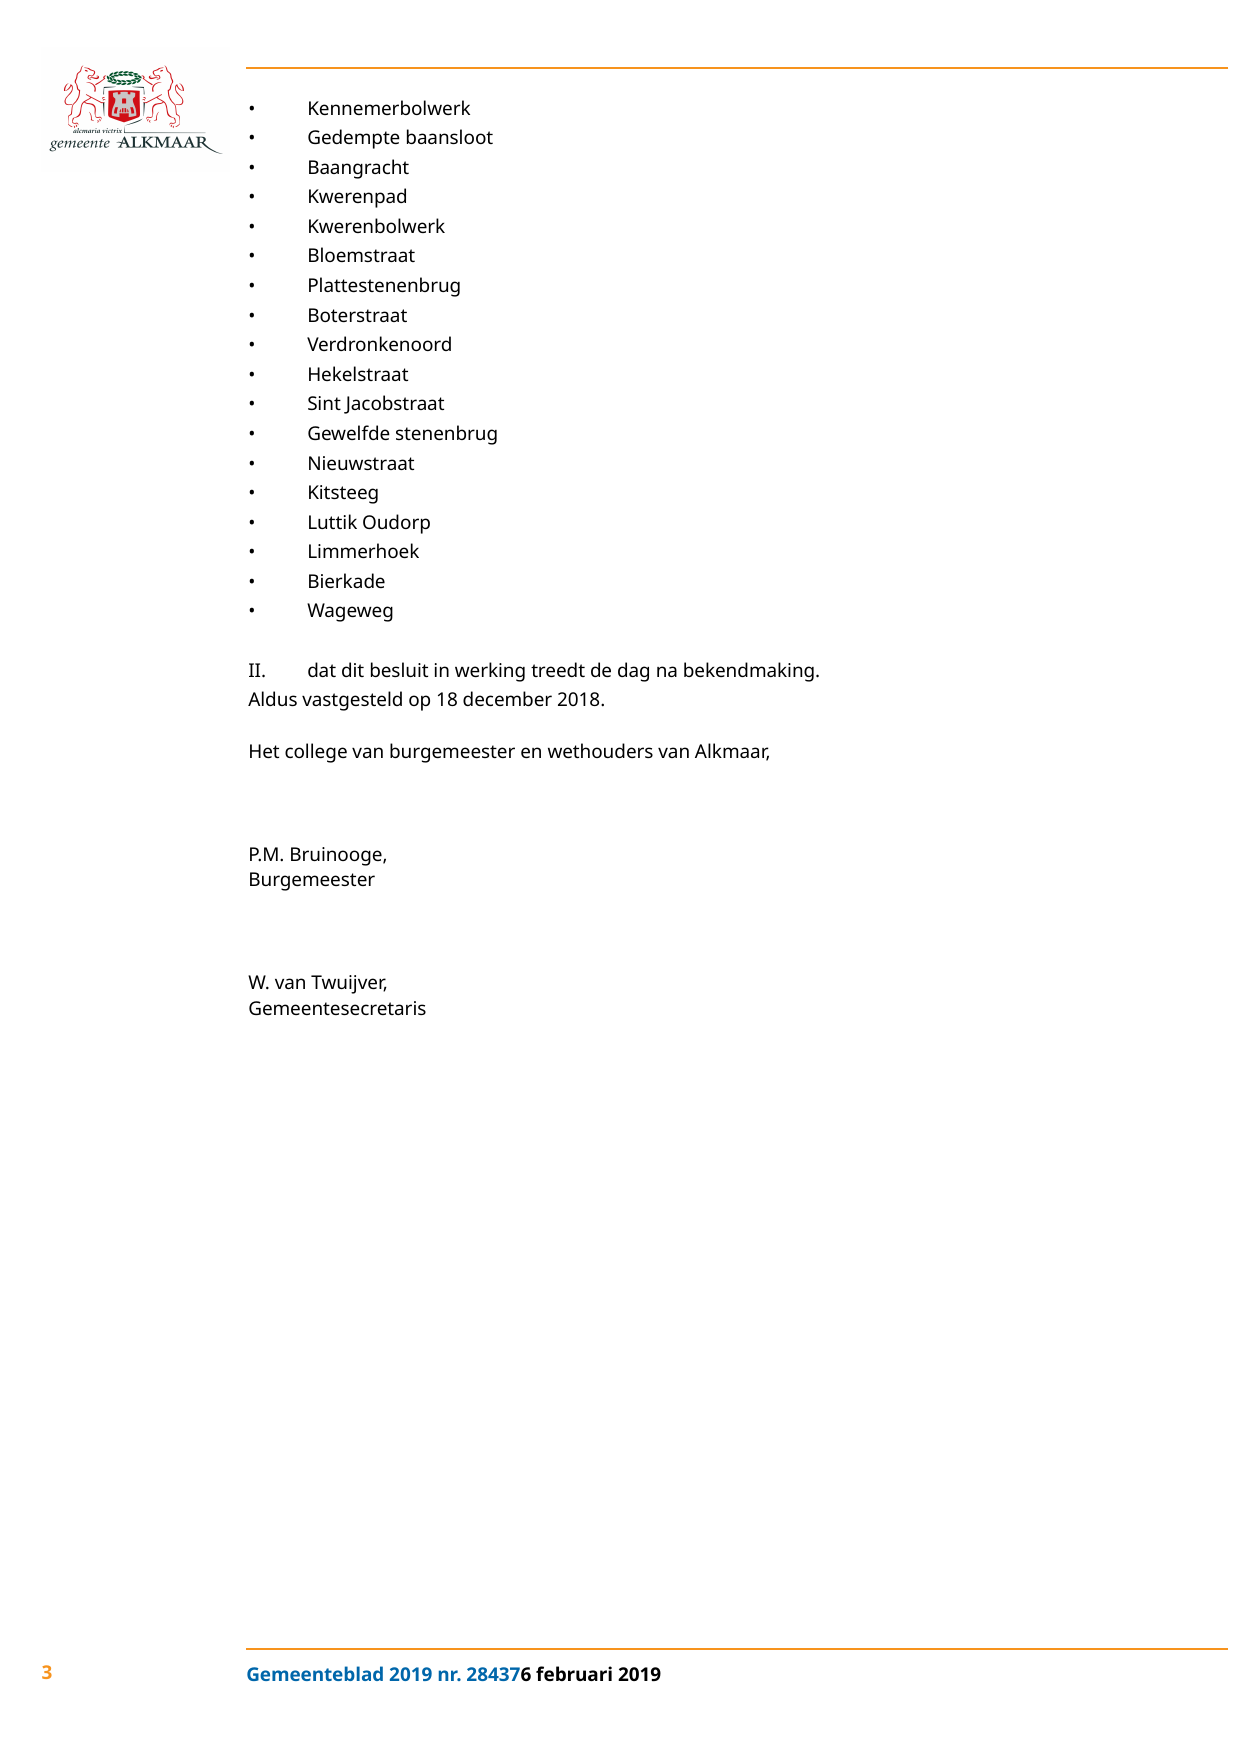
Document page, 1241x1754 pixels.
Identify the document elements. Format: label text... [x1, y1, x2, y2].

list Limmerhoek [248, 538, 1152, 564]
list Wageweg [248, 598, 1152, 623]
list dat dit besluit in werking treedt de dag na bekendmaking. [248, 657, 1152, 683]
list Bierkade [248, 568, 1152, 594]
picture [41, 47, 231, 172]
list Kennemerbolwerk [248, 95, 1152, 121]
list Kwerenpad [248, 183, 1152, 209]
list Gedempte baansloot [248, 124, 1152, 150]
list Baangracht [248, 154, 1152, 180]
list Bloemstraat [248, 243, 1152, 268]
list Verdronkenoord [248, 331, 1152, 357]
list Hekelstraat [248, 361, 1152, 387]
text P.M. Bruinooge, [248, 841, 1152, 867]
text Aldus vastgesteld op 18 december 2018. [248, 686, 1152, 712]
list Kitsteeg [248, 479, 1152, 505]
list Sint Jacobstraat [248, 391, 1152, 416]
text Het college van burgemeester en wethouders van Alkmaar, [248, 738, 1152, 764]
text Gemeentesecretaris [248, 995, 1152, 1021]
list Nieuwstraat [248, 450, 1152, 476]
list Gewelfde stenenbrug [248, 420, 1152, 446]
list Luttik Oudorp [248, 509, 1152, 535]
text Burgemeester [248, 867, 1152, 892]
list Plattestenenbrug [248, 272, 1152, 298]
list Kwerenbolwerk [248, 213, 1152, 239]
list Boterstraat [248, 302, 1152, 328]
text W. van Twuijver, [248, 969, 1152, 995]
